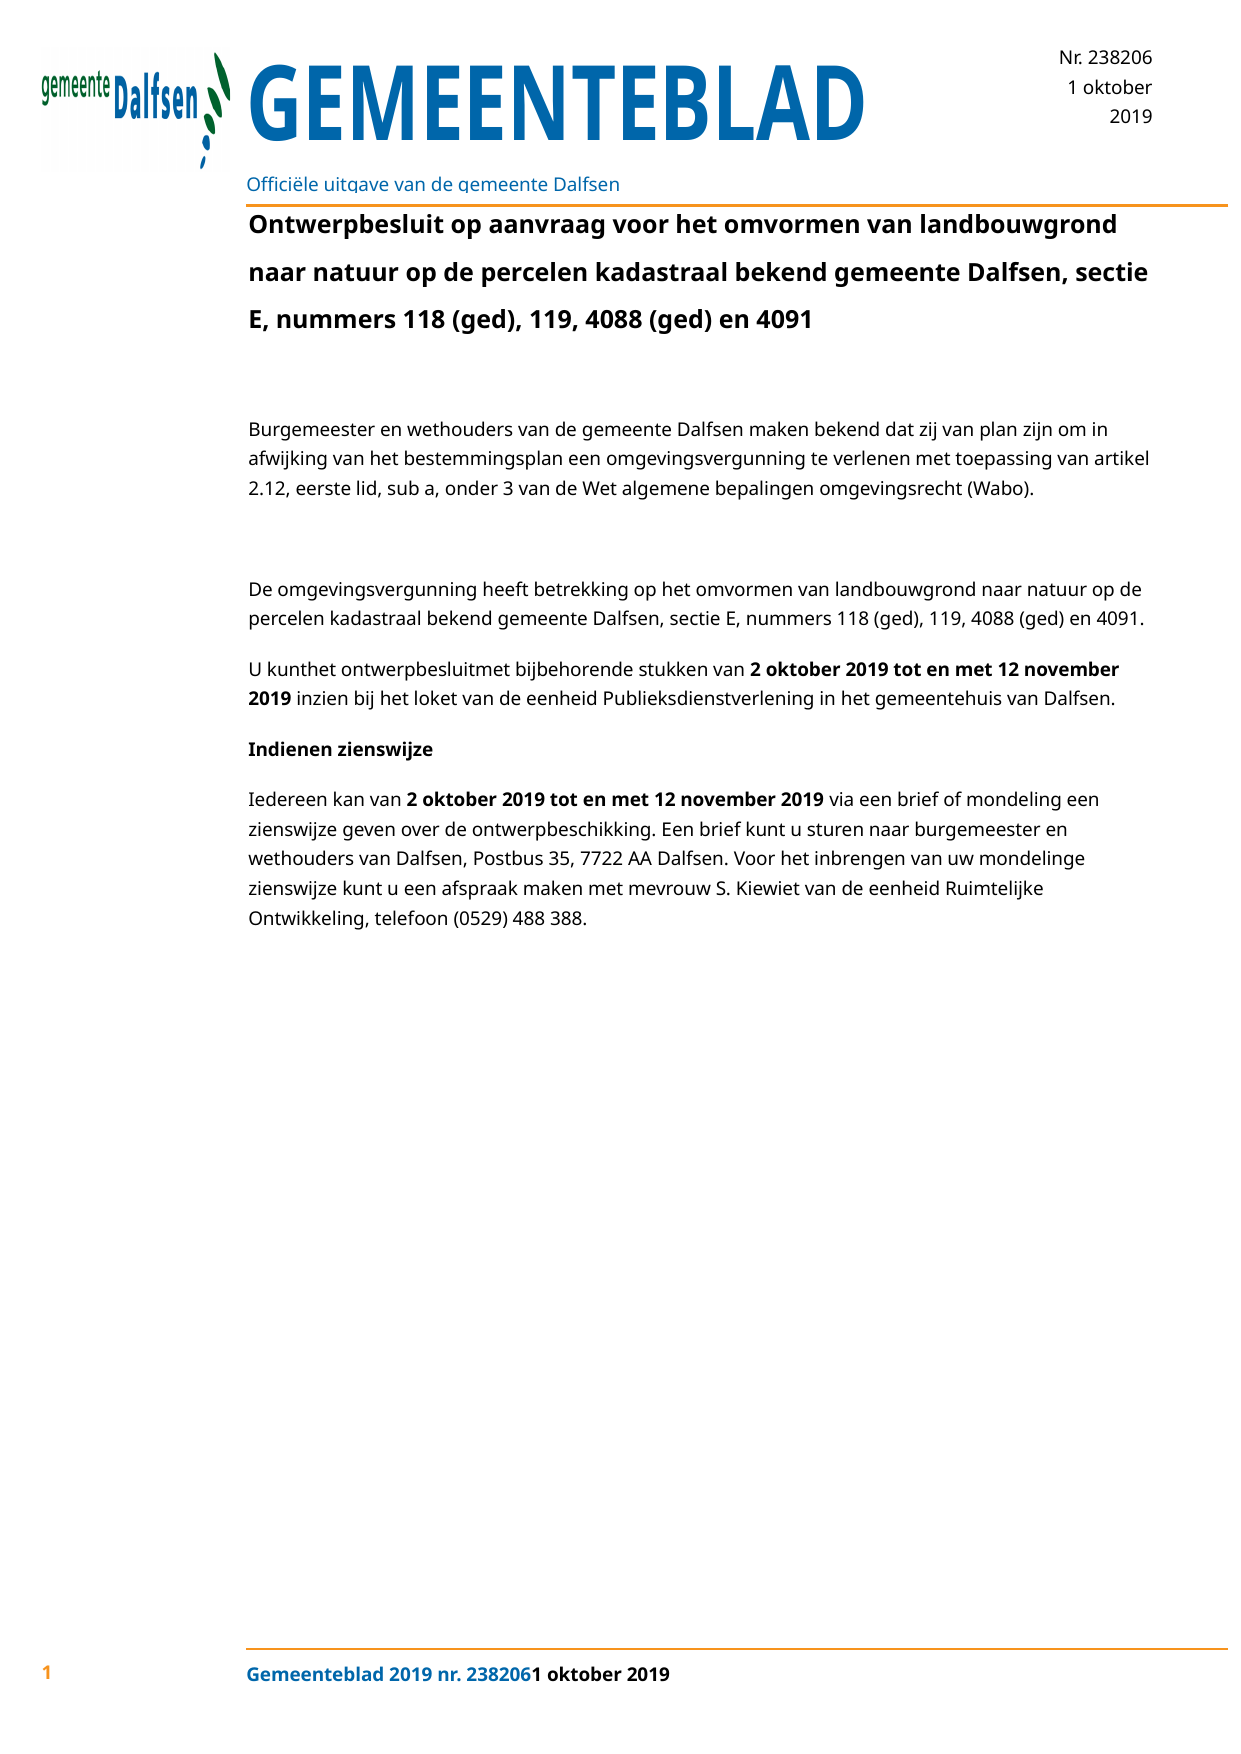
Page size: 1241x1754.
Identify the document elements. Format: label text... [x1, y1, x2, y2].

picture [41, 47, 231, 172]
text Iedereen kan van 2 oktober 2019 tot en met 12 november 2019 via een brief of mondeling een zienswijze geven over de ontwerpbeschikking. Een brief kunt u sturen naar burgemeester en wethouders van Dalfsen, Postbus 35, 7722 AA Dalfsen. Voor het inbrengen van uw mondelinge zienswijze kunt u een afspraak maken met mevrouw S. Kiewiet van de eenheid Ruimtelijke Ontwikkeling, telefoon (0529) 488 388. [248, 786, 1152, 930]
text U kunthet ontwerpbesluitmet bijbehorende stukken van 2 oktober 2019 tot en met 12 november 2019 inzien bij het loket van de eenheid Publieksdienstverlening in het gemeentehuis van Dalfsen. [248, 656, 1152, 711]
text Burgemeester en wethouders van de gemeente Dalfsen maken bekend dat zij van plan zijn om in afwijking van het bestemmingsplan een omgevingsvergunning te verlenen met toepassing van artikel 2.12, eerste lid, sub a, onder 3 van de Wet algemene bepalingen omgevingsrecht (Wabo). [248, 416, 1152, 501]
text Indienen zienswijze [248, 736, 1152, 762]
text De omgevingsvergunning heeft betrekking op het omvormen van landbouwgrond naar natuur op de percelen kadastraal bekend gemeente Dalfsen, sectie E, nummers 118 (ged), 119, 4088 (ged) en 4091. [248, 576, 1152, 631]
text Ontwerpbesluit op aanvraag voor het omvormen van landbouwgrond naar natuur op de percelen kadastraal bekend gemeente Dalfsen, sectie E, nummers 118 (ged), 119, 4088 (ged) en 4091 [248, 207, 1152, 336]
